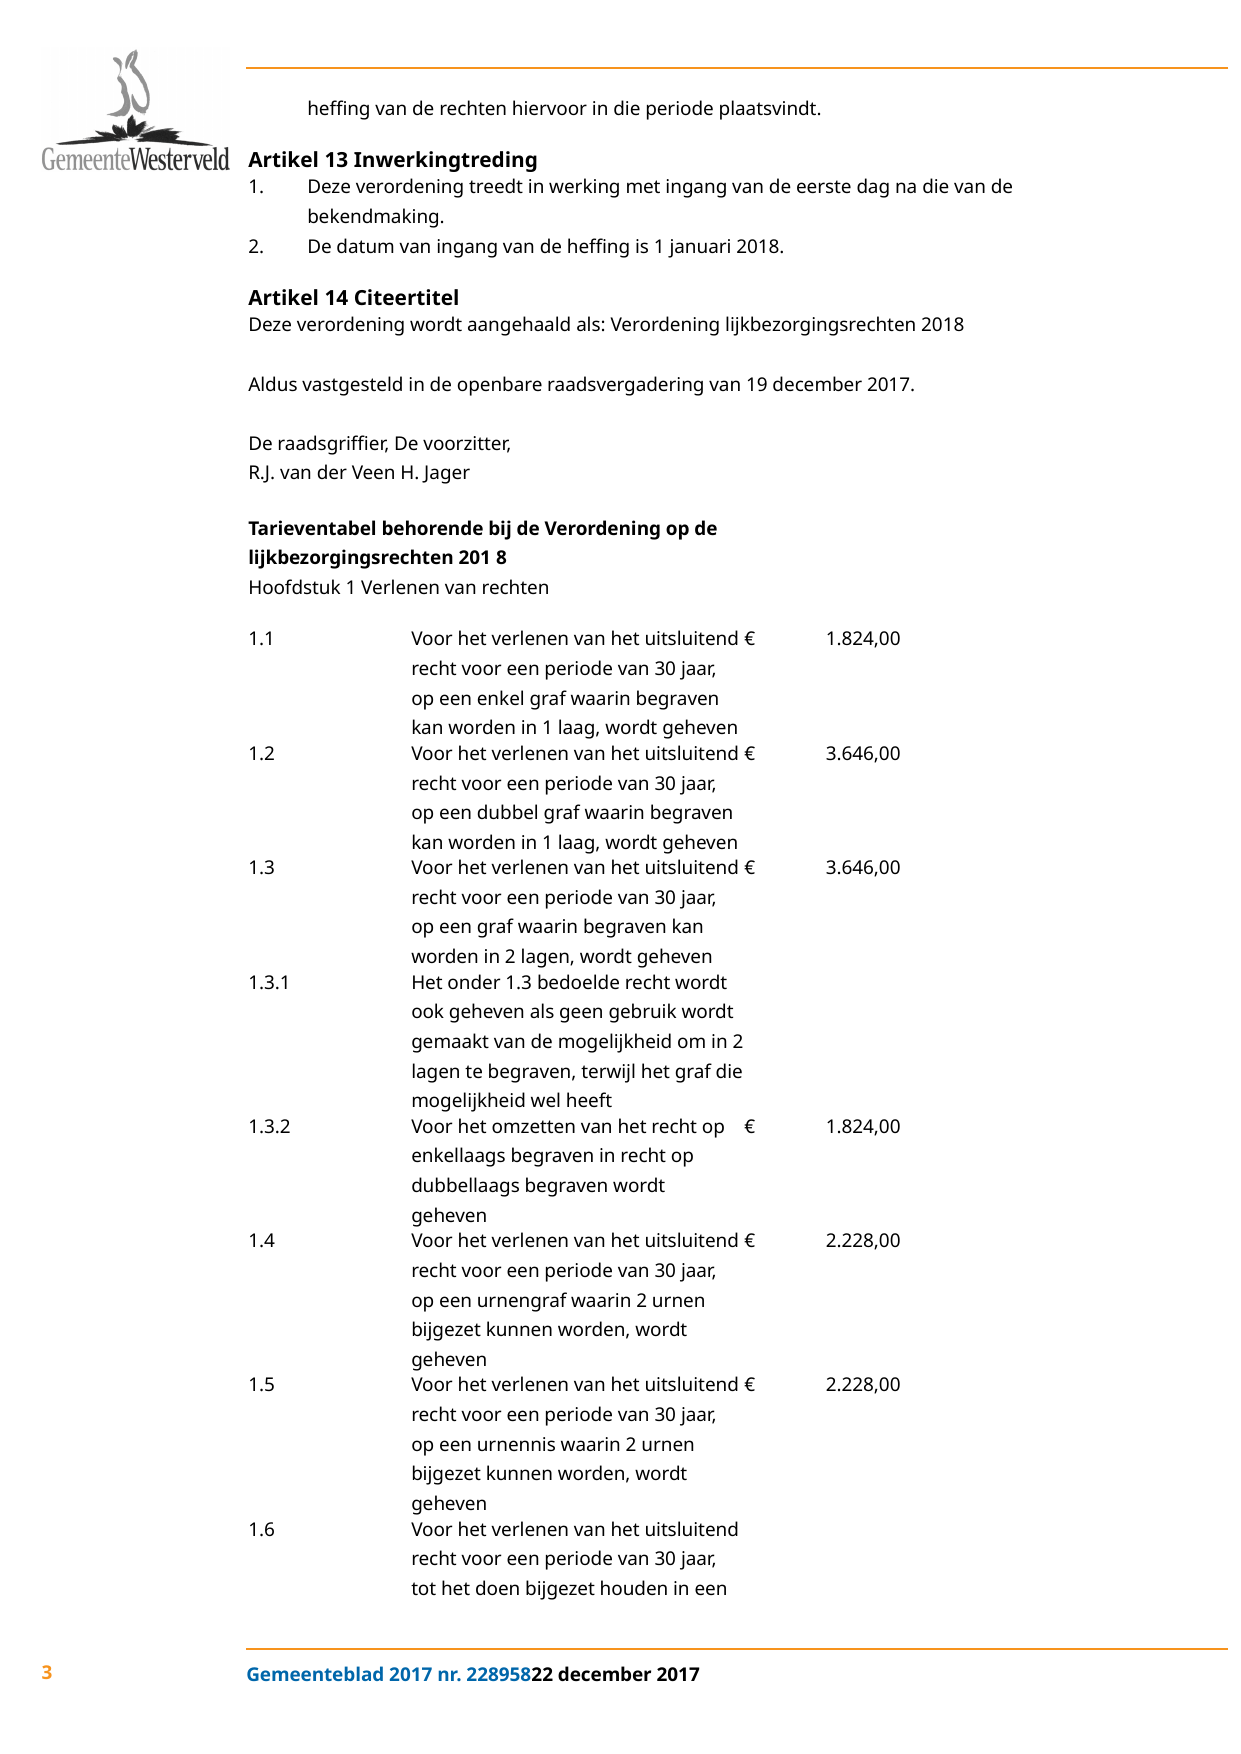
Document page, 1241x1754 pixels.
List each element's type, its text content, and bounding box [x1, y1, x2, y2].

table_header [907, 489, 1070, 515]
table_cell 1.3.2 [248, 1113, 411, 1228]
table_cell 1.5 [248, 1372, 411, 1516]
table_cell [248, 600, 411, 626]
picture [41, 47, 231, 172]
table_cell € [744, 1228, 826, 1372]
table_cell 2.228,00 [826, 1372, 1070, 1516]
table_cell Voor het omzetten van het recht op enkellaags begraven in recht op dubbellaags begraven wordt geheven [411, 1113, 744, 1228]
table_cell € [744, 626, 826, 740]
table_cell 3.646,00 [826, 740, 1070, 854]
text De raadsgriffier, De voorzitter, [248, 430, 1152, 456]
table_cell Voor het verlenen van het uitsluitend recht voor een periode van 30 jaar, op een urnennis waarin 2 urnen bijgezet kunnen worden, wordt geheven [411, 1372, 744, 1516]
table_cell € [744, 1372, 826, 1516]
table_cell [826, 1516, 1070, 1601]
table_cell [826, 969, 1070, 1113]
table_cell [826, 515, 907, 600]
text Artikel 14 Citeertitel [248, 283, 1152, 312]
table_cell Tarieventabel behorende bij de Verordening op de lijkbezorgingsrechten 201 8 Hoofdstuk 1 Verlenen van rechten [248, 515, 826, 600]
table_cell € [744, 1113, 826, 1228]
table_cell [826, 600, 907, 626]
table_cell 1.824,00 [826, 626, 1070, 740]
table_cell 1.3 [248, 855, 411, 969]
text Aldus vastgesteld in de openbare raadsvergadering van 19 december 2017. [248, 371, 1152, 397]
table_cell 2.228,00 [826, 1228, 1070, 1372]
text R.J. van der Veen H. Jager [248, 459, 1152, 485]
table_header [248, 489, 826, 515]
table_cell [907, 600, 1070, 626]
table_cell 1.4 [248, 1228, 411, 1372]
table_cell 1.2 [248, 740, 411, 854]
table_cell [411, 600, 826, 626]
table_cell 3.646,00 [826, 855, 1070, 969]
table_cell Voor het verlenen van het uitsluitend recht voor een periode van 30 jaar, tot het doen bijgezet houden in een [411, 1516, 744, 1601]
table_cell 1.1 [248, 626, 411, 740]
list Deze verordening treedt in werking met ingang van de eerste dag na die van de bekendmaking. [248, 174, 1152, 229]
table_cell Voor het verlenen van het uitsluitend recht voor een periode van 30 jaar, op een dubbel graf waarin begraven kan worden in 1 laag, wordt geheven [411, 740, 744, 854]
list De datum van ingang van de heffing is 1 januari 2018. [248, 233, 1152, 258]
table_cell 1.6 [248, 1516, 411, 1601]
table_cell Voor het verlenen van het uitsluitend recht voor een periode van 30 jaar, op een urnengraf waarin 2 urnen bijgezet kunnen worden, wordt geheven [411, 1228, 744, 1372]
list heffing van de rechten hiervoor in die periode plaatsvindt. [248, 95, 1152, 121]
table_cell Voor het verlenen van het uitsluitend recht voor een periode van 30 jaar, op een enkel graf waarin begraven kan worden in 1 laag, wordt geheven [411, 626, 744, 740]
table_cell Het onder 1.3 bedoelde recht wordt ook geheven als geen gebruik wordt gemaakt van de mogelijkheid om in 2 lagen te begraven, terwijl het graf die mogelijkheid wel heeft [411, 969, 744, 1113]
table_cell [744, 1516, 826, 1601]
table_cell 1.824,00 [826, 1113, 1070, 1228]
table_cell [744, 969, 826, 1113]
table_cell € [744, 855, 826, 969]
table_cell Voor het verlenen van het uitsluitend recht voor een periode van 30 jaar, op een graf waarin begraven kan worden in 2 lagen, wordt geheven [411, 855, 744, 969]
text Deze verordening wordt aangehaald als: Verordening lijkbezorgingsrechten 2018 [248, 312, 1152, 337]
table_cell 1.3.1 [248, 969, 411, 1113]
text Artikel 13 Inwerkingtreding [248, 145, 1152, 174]
table_cell € [744, 740, 826, 854]
table_header [826, 489, 907, 515]
table_cell [907, 515, 1070, 600]
